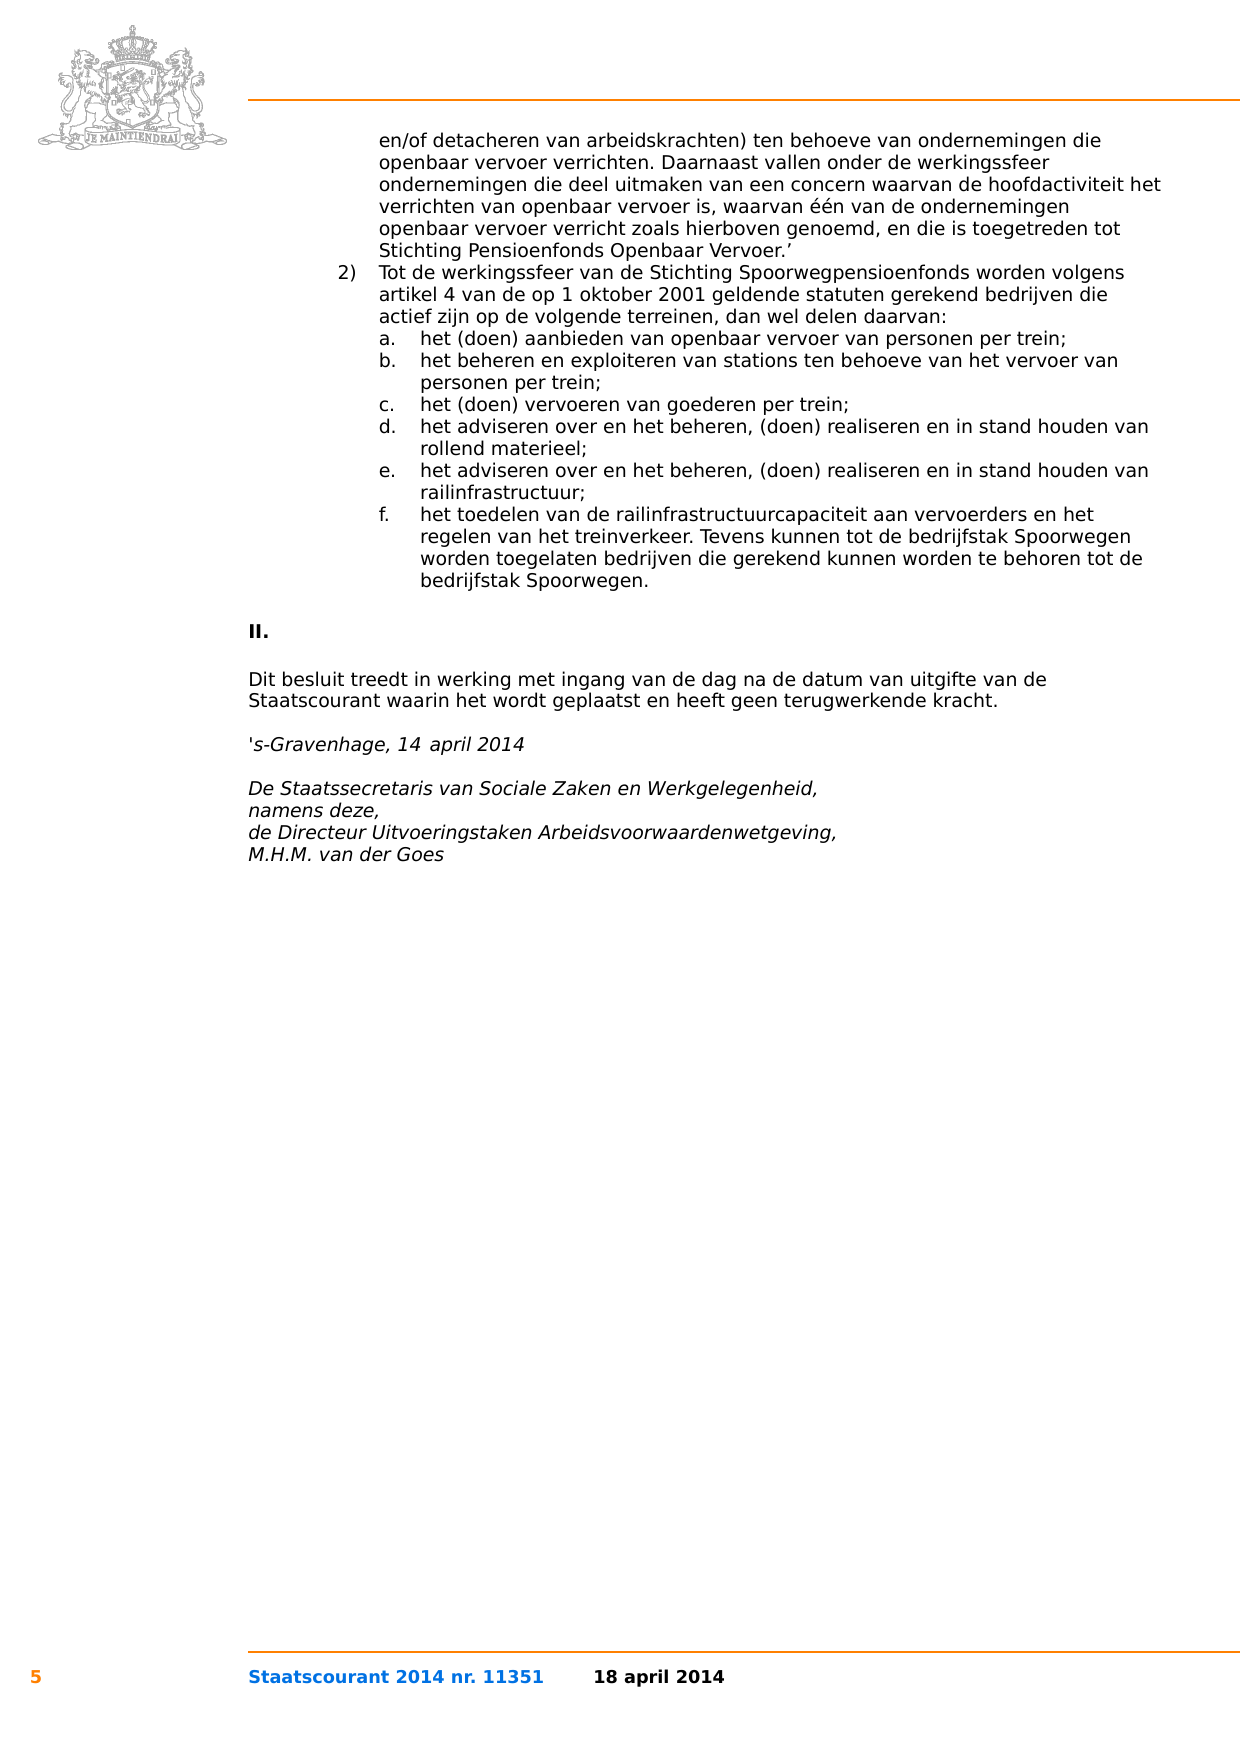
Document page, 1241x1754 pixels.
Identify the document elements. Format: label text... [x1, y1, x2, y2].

text 's-Gravenhage, 14 april 2014 [248, 734, 1163, 756]
picture [38, 25, 227, 150]
text e. het adviseren over en het beheren, (doen) realiseren en in stand houden van railinfrastructuur; [378, 459, 1163, 503]
text d. het adviseren over en het beheren, (doen) realiseren en in stand houden van rollend materieel; [378, 416, 1163, 459]
text De Staatssecretaris van Sociale Zaken en Werkgelegenheid, namens deze, de Directeur Uitvoeringstaken Arbeidsvoorwaardenwetgeving, M.H.M. van der Goes [248, 778, 1163, 866]
subtitle II. [248, 621, 1163, 643]
text 2) Tot de werkingssfeer van de Stichting Spoorwegpensioenfonds worden volgens artikel 4 van de op 1 oktober 2001 geldende statuten gerekend bedrijven die actief zijn op de volgende terreinen, dan wel delen daarvan: [337, 262, 1163, 328]
text a. het (doen) aanbieden van openbaar vervoer van personen per trein; [378, 328, 1163, 350]
text c. het (doen) vervoeren van goederen per trein; [378, 394, 1163, 416]
text f. het toedelen van de railinfrastructuurcapaciteit aan vervoerders en het regelen van het treinverkeer. Tevens kunnen tot de bedrijfstak Spoorwegen worden toegelaten bedrijven die gerekend kunnen worden te behoren tot de bedrijfstak Spoorwegen. [378, 503, 1163, 591]
text en/of detacheren van arbeidskrachten) ten behoeve van ondernemingen die openbaar vervoer verrichten. Daarnaast vallen onder de werkingssfeer ondernemingen die deel uitmaken van een concern waarvan de hoofdactiviteit het verrichten van openbaar vervoer is, waarvan één van de ondernemingen openbaar vervoer verricht zoals hierboven genoemd, en die is toegetreden tot Stichting Pensioenfonds Openbaar Vervoer.’ [337, 130, 1163, 262]
text Dit besluit treedt in werking met ingang van de dag na de datum van uitgifte van de Staatscourant waarin het wordt geplaatst en heeft geen terugwerkende kracht. [248, 668, 1163, 712]
text b. het beheren en exploiteren van stations ten behoeve van het vervoer van personen per trein; [378, 350, 1163, 394]
